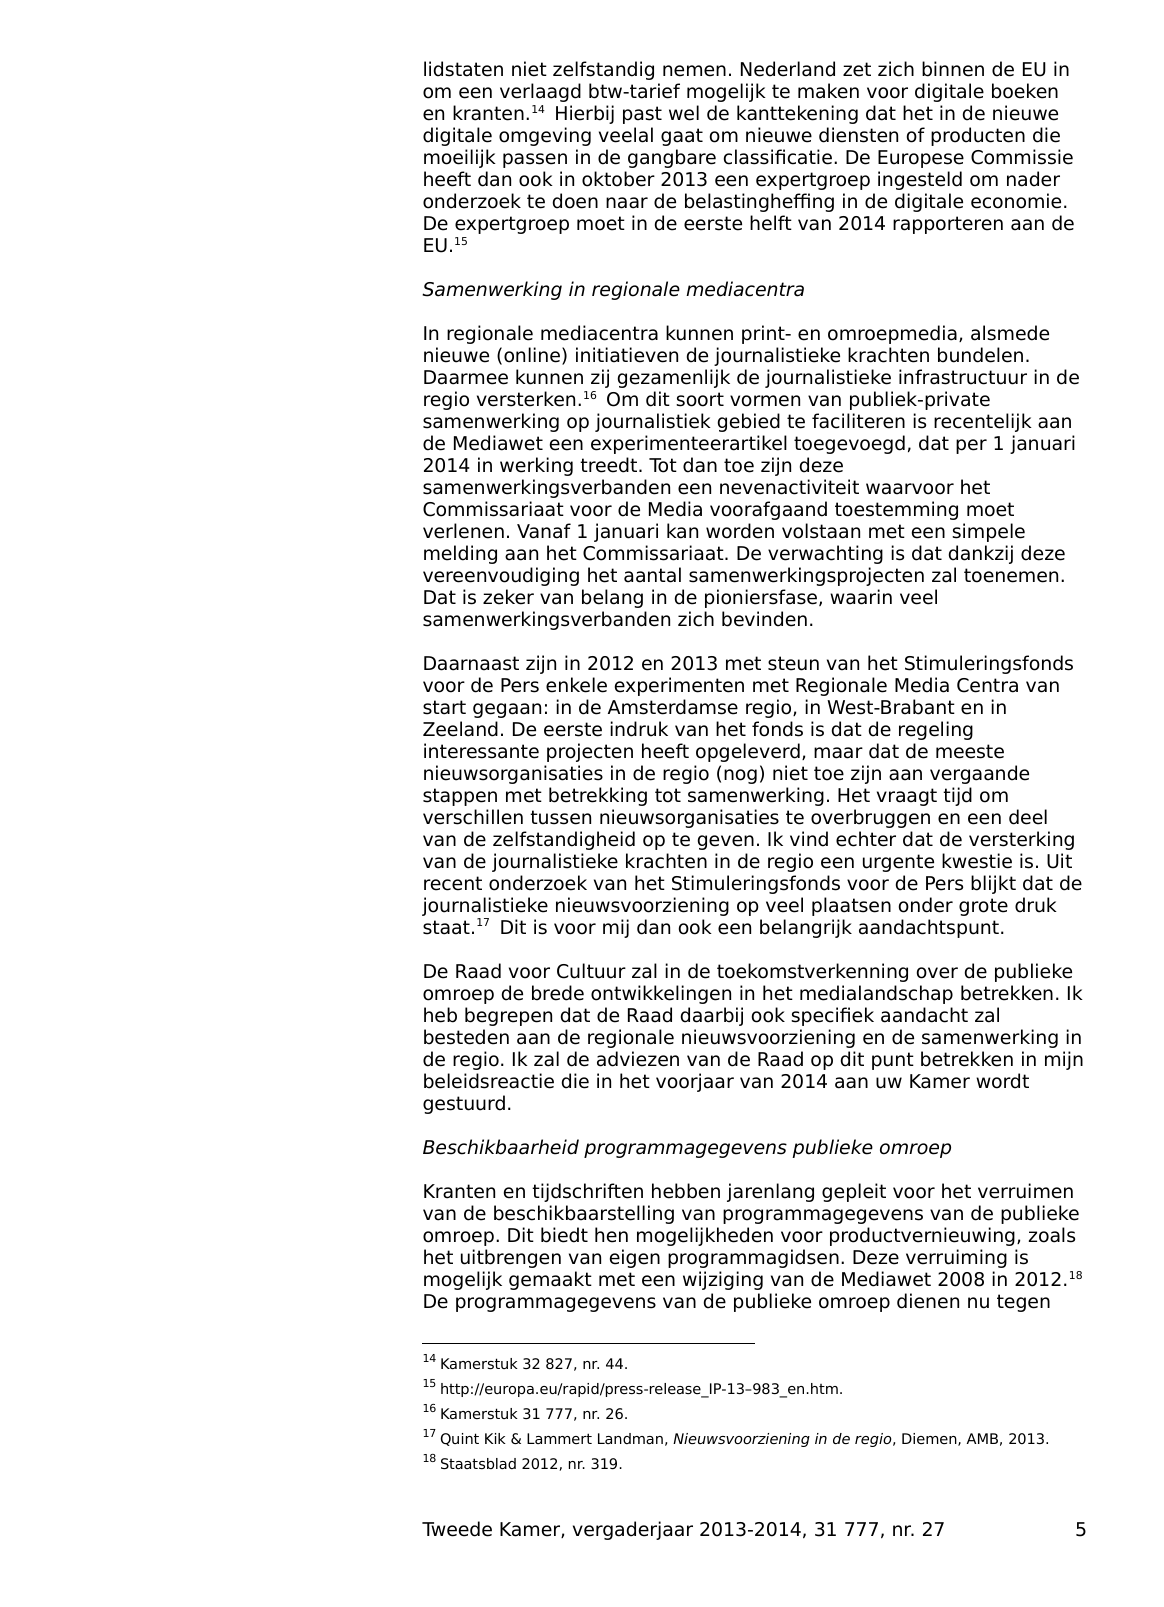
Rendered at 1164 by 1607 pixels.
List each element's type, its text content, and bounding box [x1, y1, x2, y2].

text Daarnaast zijn in 2012 en 2013 met steun van het Stimuleringsfonds voor de Pers enkele experimenten met Regionale Media Centra van start gegaan: in de Amsterdamse regio, in West-Brabant en in Zeeland. De eerste indruk van het fonds is dat de regeling interessante projecten heeft opgeleverd, maar dat de meeste nieuwsorganisaties in de regio (nog) niet toe zijn aan vergaande stappen met betrekking tot samenwerking. Het vraagt tijd om verschillen tussen nieuwsorganisaties te overbruggen en een deel van de zelfstandigheid op te geven. Ik vind echter dat de versterking van de journalistieke krachten in de regio een urgente kwestie is. Uit recent onderzoek van het Stimuleringsfonds voor de Pers blijkt dat de journalistieke nieuwsvoorziening op veel plaatsen onder grote druk staat. Dit is voor mij dan ook een belangrijk aandachtspunt. [422, 653, 1087, 939]
subtitle Beschikbaarheid programmagegevens publieke omroep [422, 1137, 1087, 1159]
text Quint Kik & Lammert Landman, Nieuwsvoorziening in de regio, Diemen, AMB, 2013. [422, 1427, 1087, 1449]
text lidstaten niet zelfstandig nemen. Nederland zet zich binnen de EU in om een verlaagd btw-tarief mogelijk te maken voor digitale boeken en kranten. Hierbij past wel de kanttekening dat het in de nieuwe digitale omgeving veelal gaat om nieuwe diensten of producten die moeilijk passen in de gangbare classificatie. De Europese Commissie heeft dan ook in oktober 2013 een expertgroep ingesteld om nader onderzoek te doen naar de belastingheffing in de digitale economie. De expertgroep moet in de eerste helft van 2014 rapporteren aan de EU. [422, 59, 1087, 257]
text De Raad voor Cultuur zal in de toekomstverkenning over de publieke omroep de brede ontwikkelingen in het medialandschap betrekken. Ik heb begrepen dat de Raad daarbij ook specifiek aandacht zal besteden aan de regionale nieuwsvoorziening en de samenwerking in de regio. Ik zal de adviezen van de Raad op dit punt betrekken in mijn beleidsreactie die in het voorjaar van 2014 aan uw Kamer wordt gestuurd. [422, 961, 1087, 1115]
text Kamerstuk 32 827, nr. 44. [422, 1352, 1087, 1374]
text http://europa.eu/rapid/press-release_IP-13–983_en.htm. [422, 1377, 1087, 1399]
subtitle Samenwerking in regionale mediacentra [422, 279, 1087, 301]
text Kranten en tijdschriften hebben jarenlang gepleit voor het verruimen van de beschikbaarstelling van programmagegevens van de publieke omroep. Dit biedt hen mogelijkheden voor productvernieuwing, zoals het uitbrengen van eigen programmagidsen. Deze verruiming is mogelijk gemaakt met een wijziging van de Mediawet 2008 in 2012. De programmagegevens van de publieke omroep dienen nu tegen [422, 1181, 1087, 1313]
text Kamerstuk 31 777, nr. 26. [422, 1402, 1087, 1424]
text Staatsblad 2012, nr. 319. [422, 1452, 1087, 1474]
text In regionale mediacentra kunnen print- en omroepmedia, alsmede nieuwe (online) initiatieven de journalistieke krachten bundelen. Daarmee kunnen zij gezamenlijk de journalistieke infrastructuur in de regio versterken. Om dit soort vormen van publiek-private samenwerking op journalistiek gebied te faciliteren is recentelijk aan de Mediawet een experimenteerartikel toegevoegd, dat per 1 januari 2014 in werking treedt. Tot dan toe zijn deze samenwerkingsverbanden een nevenactiviteit waarvoor het Commissariaat voor de Media voorafgaand toestemming moet verlenen. Vanaf 1 januari kan worden volstaan met een simpele melding aan het Commissariaat. De verwachting is dat dankzij deze vereenvoudiging het aantal samenwerkingsprojecten zal toenemen. Dat is zeker van belang in de pioniersfase, waarin veel samenwerkingsverbanden zich bevinden. [422, 323, 1087, 631]
